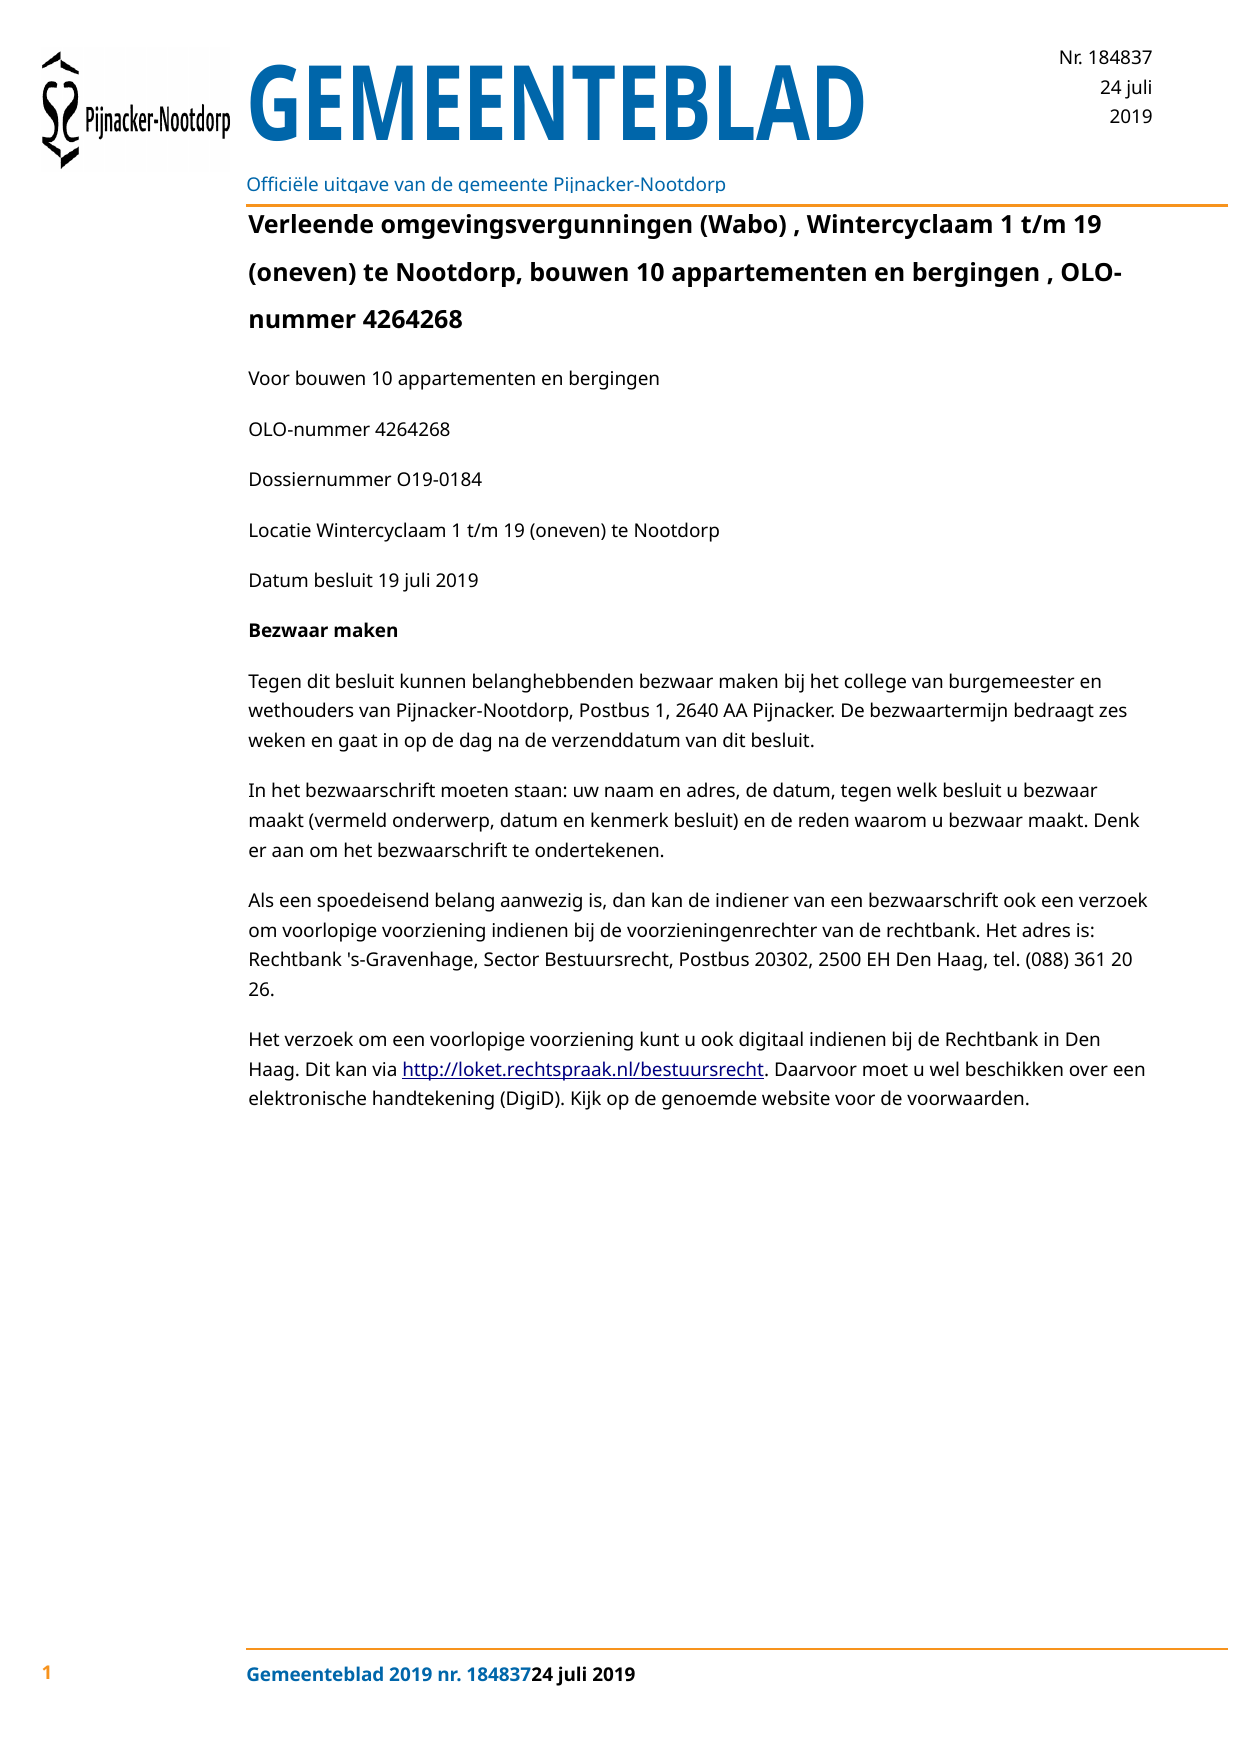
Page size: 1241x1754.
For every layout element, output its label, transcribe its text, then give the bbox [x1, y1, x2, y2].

text Voor bouwen 10 appartementen en bergingen [248, 366, 1152, 391]
text Dossiernummer O19-0184 [248, 466, 1152, 492]
text Datum besluit 19 juli 2019 [248, 567, 1152, 593]
text Tegen dit besluit kunnen belanghebbenden bezwaar maken bij het college van burgemeester en wethouders van Pijnacker-Nootdorp, Postbus 1, 2640 AA Pijnacker. De bezwaartermijn bedraagt zes weken en gaat in op de dag na de verzenddatum van dit besluit. [248, 668, 1152, 753]
text OLO-nummer 4264268 [248, 416, 1152, 442]
text Het verzoek om een voorlopige voorziening kunt u ook digitaal indienen bij de Rechtbank in Den Haag. Dit kan via http://loket.rechtspraak.nl/bestuursrecht. Daarvoor moet u wel beschikken over een elektronische handtekening (DigiD). Kijk op de genoemde website voor de voorwaarden. [248, 1026, 1152, 1111]
text Als een spoedeisend belang aanwezig is, dan kan de indiener van een bezwaarschrift ook een verzoek om voorlopige voorziening indienen bij de voorzieningenrechter van de rechtbank. Het adres is: Rechtbank 's-Gravenhage, Sector Bestuursrecht, Postbus 20302, 2500 EH Den Haag, tel. (088) 361 20 26. [248, 887, 1152, 1002]
text Verleende omgevingsvergunningen (Wabo) , Wintercyclaam 1 t/m 19 (oneven) te Nootdorp, bouwen 10 appartementen en bergingen , OLO-nummer 4264268 [248, 207, 1152, 336]
text Locatie Wintercyclaam 1 t/m 19 (oneven) te Nootdorp [248, 517, 1152, 542]
picture [41, 47, 231, 172]
text In het bezwaarschrift moeten staan: uw naam en adres, de datum, tegen welk besluit u bezwaar maakt (vermeld onderwerp, datum en kenmerk besluit) en de reden waarom u bezwaar maakt. Denk er aan om het bezwaarschrift te ondertekenen. [248, 778, 1152, 862]
text Bezwaar maken [248, 618, 1152, 643]
